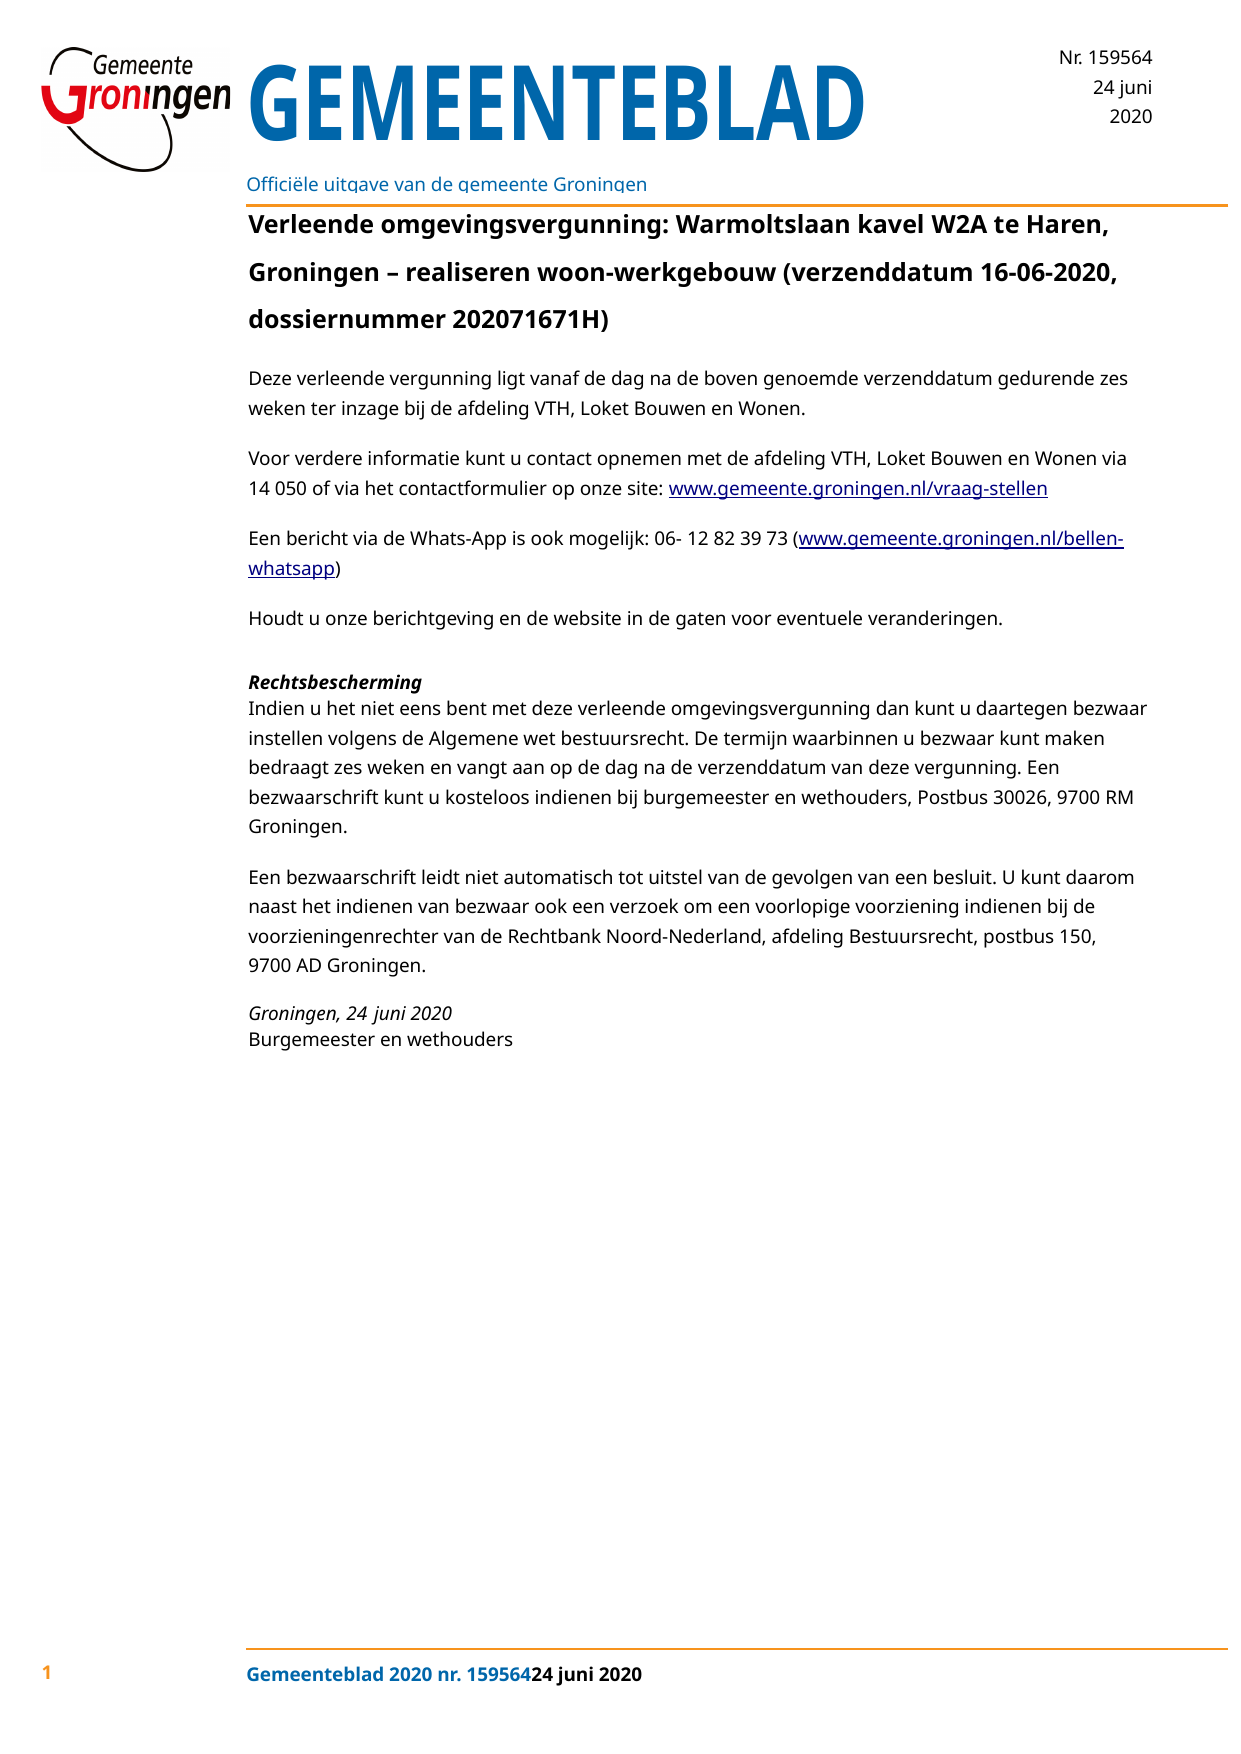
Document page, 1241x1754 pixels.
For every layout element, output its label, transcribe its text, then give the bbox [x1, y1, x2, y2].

text Groningen, 24 juni 2020 [248, 1001, 1152, 1026]
text Houdt u onze berichtgeving en de website in de gaten voor eventuele veranderingen. [248, 606, 1152, 631]
text Voor verdere informatie kunt u contact opnemen met de afdeling VTH, Loket Bouwen en Wonen via 14 050 of via het contactformulier op onze site: www.gemeente.groningen.nl/vraag-stellen [248, 446, 1152, 501]
text Rechtsbescherming [248, 669, 1152, 695]
text Deze verleende vergunning ligt vanaf de dag na de boven genoemde verzenddatum gedurende zes weken ter inzage bij de afdeling VTH, Loket Bouwen en Wonen. [248, 366, 1152, 421]
text Indien u het niet eens bent met deze verleende omgevingsvergunning dan kunt u daartegen bezwaar instellen volgens de Algemene wet bestuursrecht. De termijn waarbinnen u bezwaar kunt maken bedraagt zes weken en vangt aan op de dag na de verzenddatum van deze vergunning. Een bezwaarschrift kunt u kosteloos indienen bij burgemeester en wethouders, Postbus 30026, 9700 RM Groningen. [248, 695, 1152, 839]
picture [41, 47, 231, 172]
text Een bericht via de Whats-App is ook mogelijk: 06- 12 82 39 73 (www.gemeente.groningen.nl/bellen-whatsapp) [248, 526, 1152, 581]
text Burgemeester en wethouders [248, 1026, 1152, 1052]
text Verleende omgevingsvergunning: Warmoltslaan kavel W2A te Haren, Groningen – realiseren woon-werkgebouw (verzenddatum 16-06-2020, dossiernummer 202071671H) [248, 207, 1152, 336]
text Een bezwaarschrift leidt niet automatisch tot uitstel van de gevolgen van een besluit. U kunt daarom naast het indienen van bezwaar ook een verzoek om een voorlopige voorziening indienen bij de voorzieningenrechter van de Rechtbank Noord-Nederland, afdeling Bestuursrecht, postbus 150, 9700 AD Groningen. [248, 864, 1152, 978]
